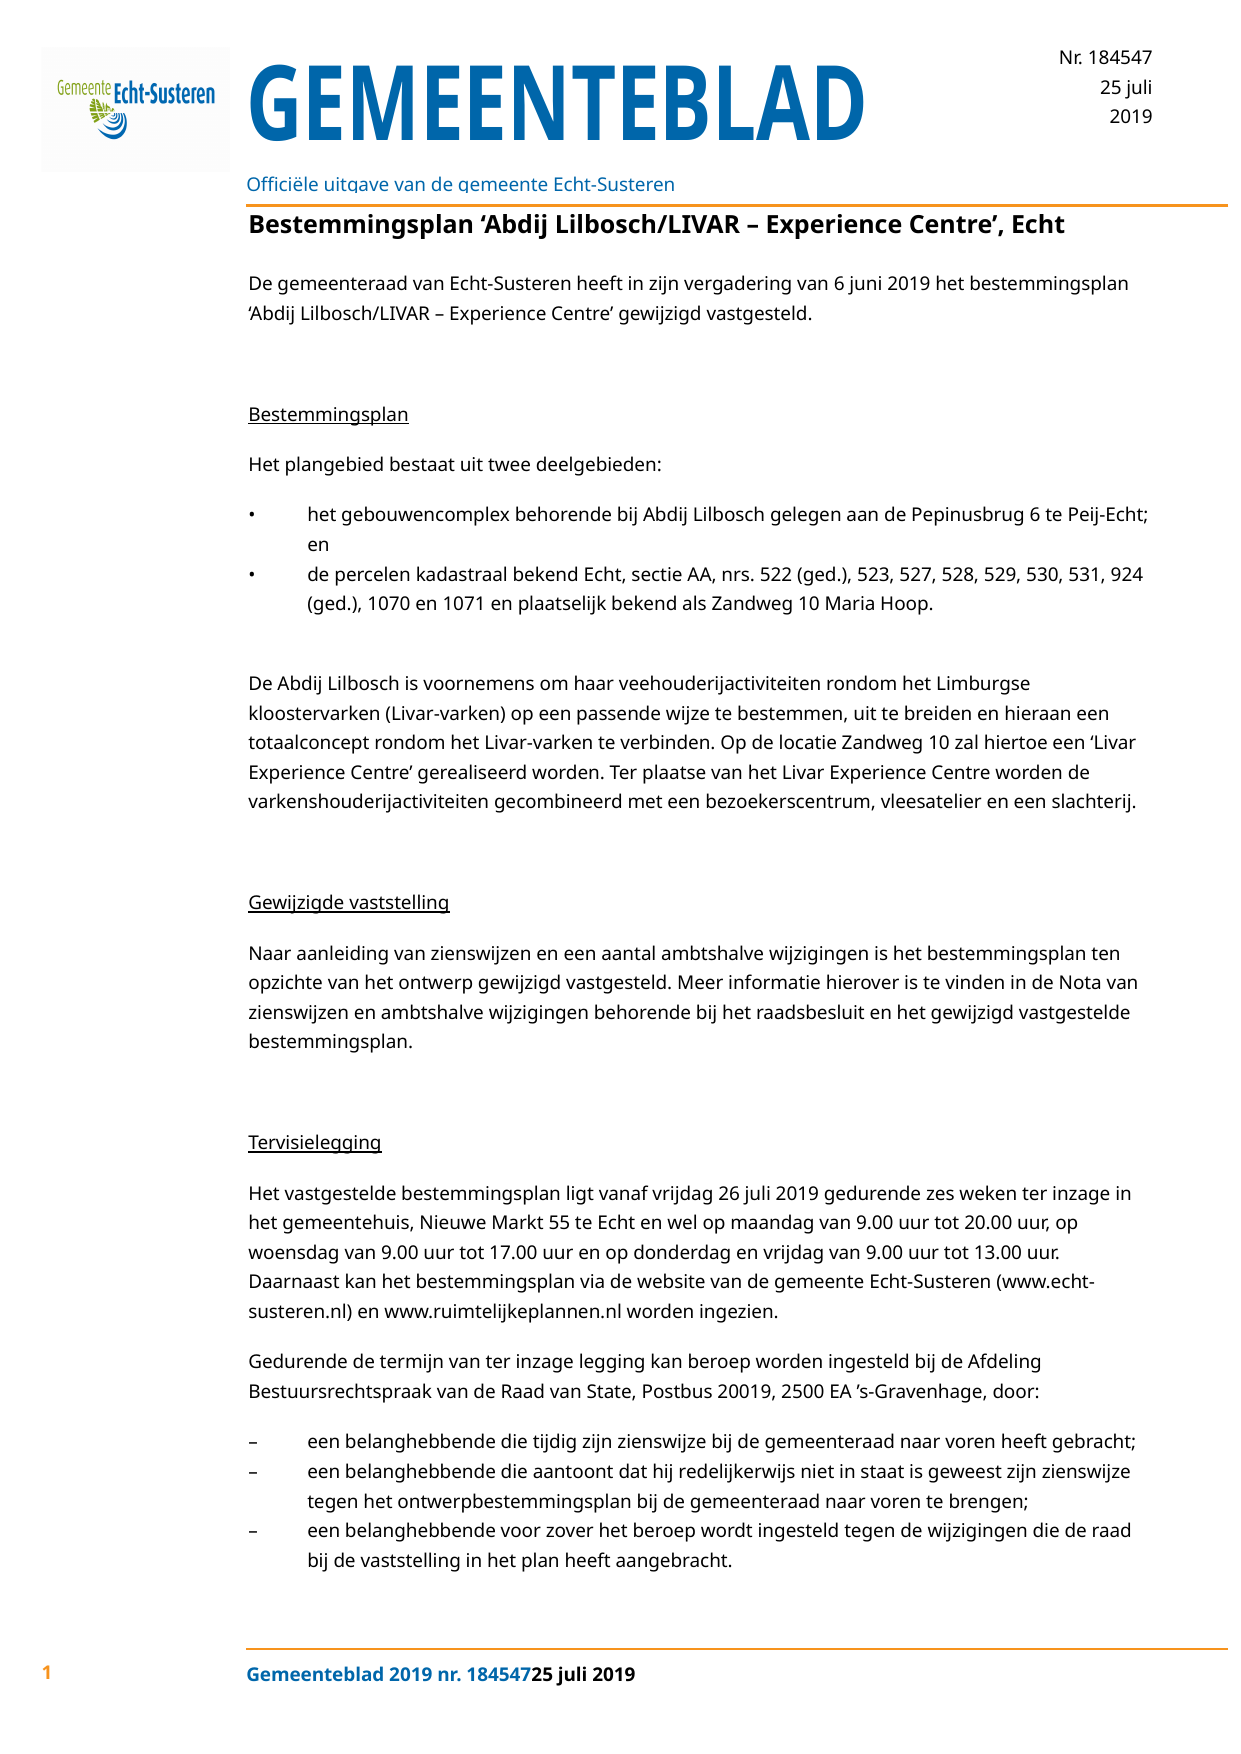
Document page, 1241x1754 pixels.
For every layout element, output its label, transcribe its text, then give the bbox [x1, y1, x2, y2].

list het gebouwencomplex behorende bij Abdij Lilbosch gelegen aan de Pepinusbrug 6 te Peij-Echt; en [248, 502, 1152, 557]
text Naar aanleiding van zienswijzen en een aantal ambtshalve wijzigingen is het bestemmingsplan ten opzichte van het ontwerp gewijzigd vastgesteld. Meer informatie hierover is te vinden in de Nota van zienswijzen en ambtshalve wijzigingen behorende bij het raadsbesluit en het gewijzigd vastgestelde bestemmingsplan. [248, 940, 1152, 1054]
picture [41, 47, 231, 172]
text De gemeenteraad van Echt-Susteren heeft in zijn vergadering van 6 juni 2019 het bestemmingsplan ‘Abdij Lilbosch/LIVAR – Experience Centre’ gewijzigd vastgesteld. [248, 270, 1152, 326]
list een belanghebbende voor zover het beroep wordt ingesteld tegen de wijzigingen die de raad bij de vaststelling in het plan heeft aangebracht. [248, 1517, 1152, 1573]
text Bestemmingsplan ‘Abdij Lilbosch/LIVAR – Experience Centre’, Echt [248, 207, 1152, 241]
text Gedurende de termijn van ter inzage legging kan beroep worden ingesteld bij de Afdeling Bestuursrechtspraak van de Raad van State, Postbus 20019, 2500 EA ’s-Gravenhage, door: [248, 1349, 1152, 1404]
text Gewijzigde vaststelling [248, 889, 1152, 915]
list de percelen kadastraal bekend Echt, sectie AA, nrs. 522 (ged.), 523, 527, 528, 529, 530, 531, 924 (ged.), 1070 en 1071 en plaatselijk bekend als Zandweg 10 Maria Hoop. [248, 561, 1152, 616]
text Het vastgestelde bestemmingsplan ligt vanaf vrijdag 26 juli 2019 gedurende zes weken ter inzage in het gemeentehuis, Nieuwe Markt 55 te Echt en wel op maandag van 9.00 uur tot 20.00 uur, op woensdag van 9.00 uur tot 17.00 uur en op donderdag en vrijdag van 9.00 uur tot 13.00 uur. Daarnaast kan het bestemmingsplan via de website van de gemeente Echt-Susteren (www.echt-susteren.nl) en www.ruimtelijkeplannen.nl worden ingezien. [248, 1180, 1152, 1324]
list een belanghebbende die tijdig zijn zienswijze bij de gemeenteraad naar voren heeft gebracht; [248, 1429, 1152, 1454]
text Tervisielegging [248, 1129, 1152, 1155]
list een belanghebbende die aantoont dat hij redelijkerwijs niet in staat is geweest zijn zienswijze tegen het ontwerpbestemmingsplan bij de gemeenteraad naar voren te brengen; [248, 1458, 1152, 1513]
text Het plangebied bestaat uit twee deelgebieden: [248, 451, 1152, 477]
text Bestemmingsplan [248, 401, 1152, 426]
text De Abdij Lilbosch is voornemens om haar veehouderijactiviteiten rondom het Limburgse kloostervarken (Livar-varken) op een passende wijze te bestemmen, uit te breiden en hieraan een totaalconcept rondom het Livar-varken te verbinden. Op de locatie Zandweg 10 zal hiertoe een ‘Livar Experience Centre’ gerealiseerd worden. Ter plaatse van het Livar Experience Centre worden de varkenshouderijactiviteiten gecombineerd met een bezoekerscentrum, vleesatelier en een slachterij. [248, 670, 1152, 814]
